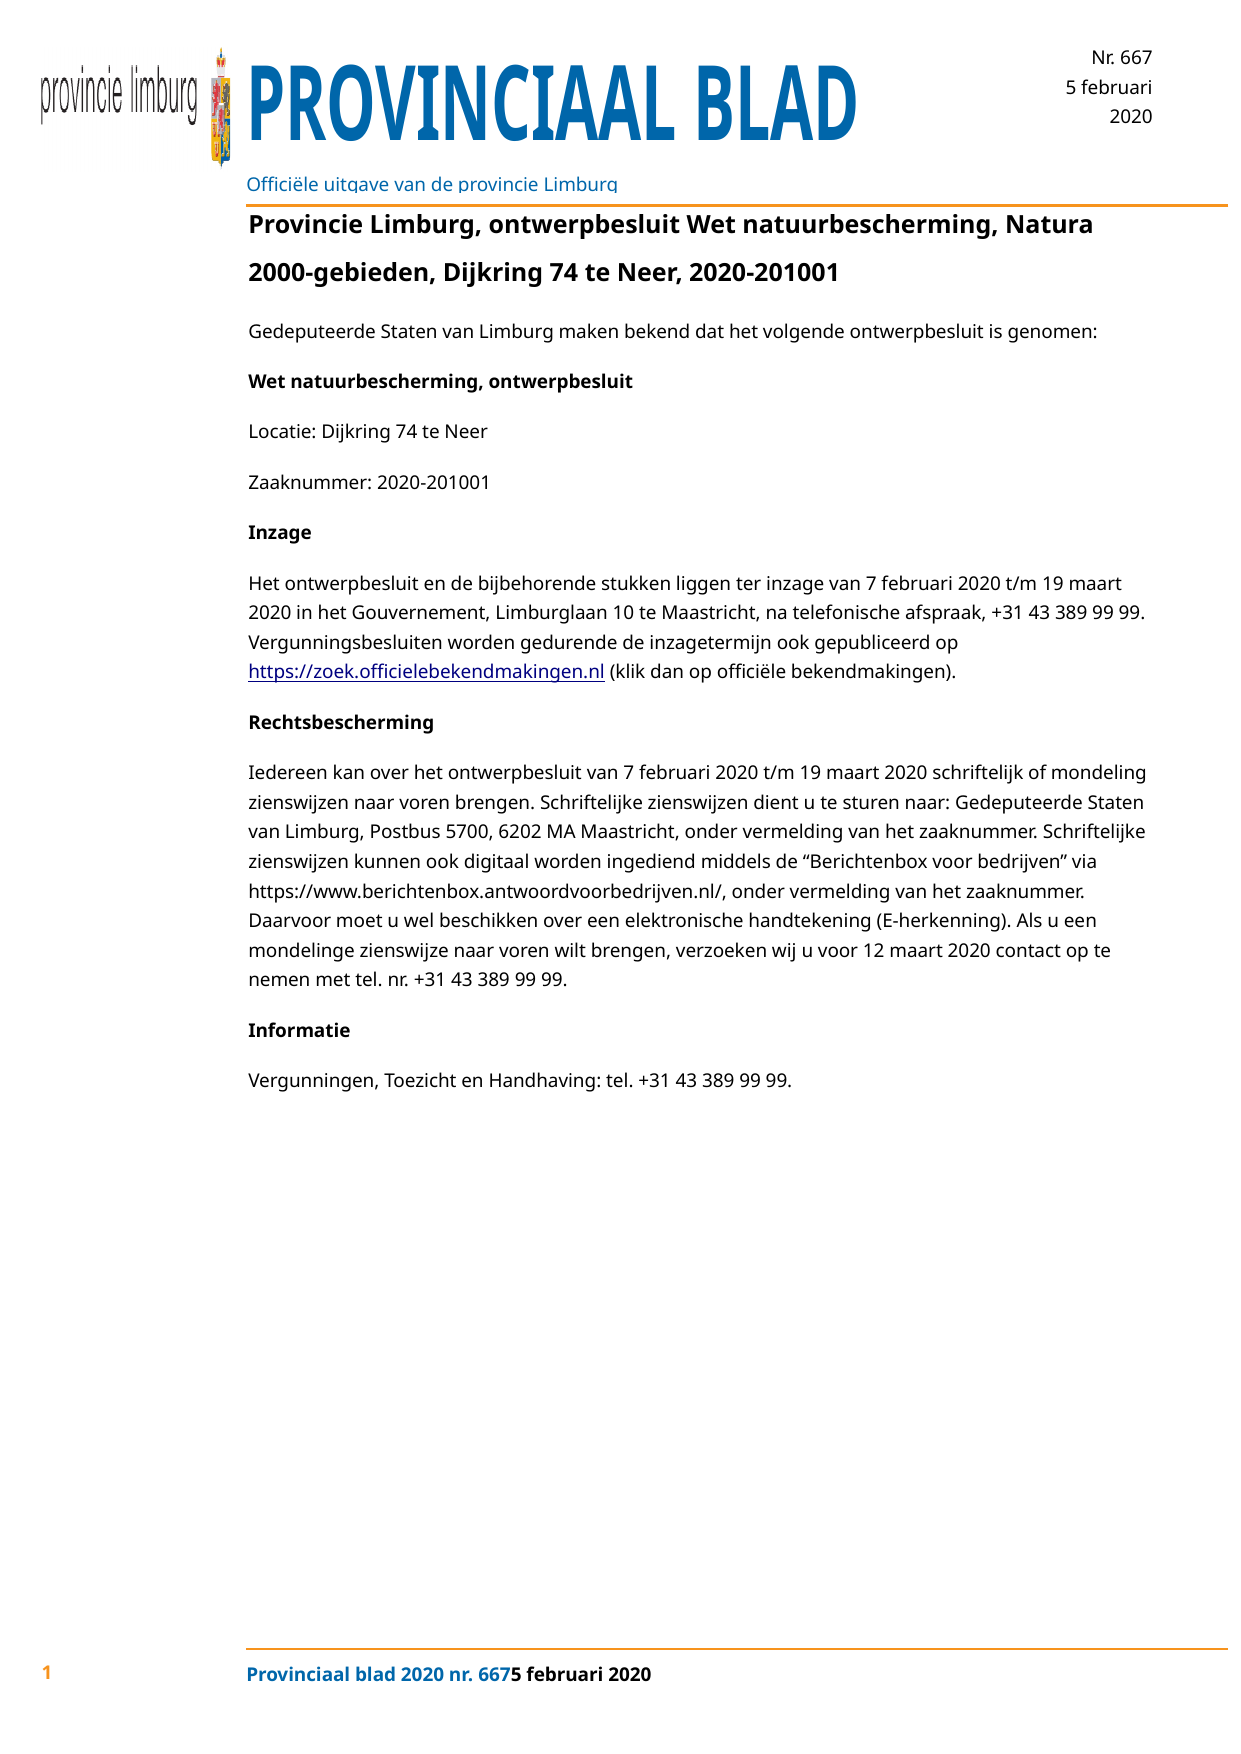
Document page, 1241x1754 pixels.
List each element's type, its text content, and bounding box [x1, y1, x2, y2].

text Iedereen kan over het ontwerpbesluit van 7 februari 2020 t/m 19 maart 2020 schriftelijk of mondeling zienswijzen naar voren brengen. Schriftelijke zienswijzen dient u te sturen naar: Gedeputeerde Staten van Limburg, Postbus 5700, 6202 MA Maastricht, onder vermelding van het zaaknummer. Schriftelijke zienswijzen kunnen ook digitaal worden ingediend middels de “Berichtenbox voor bedrijven” via https://www.berichtenbox.antwoordvoorbedrijven.nl/, onder vermelding van het zaaknummer. Daarvoor moet u wel beschikken over een elektronische handtekening (E-herkenning). Als u een mondelinge zienswijze naar voren wilt brengen, verzoeken wij u voor 12 maart 2020 contact op te nemen met tel. nr. +31 43 389 99 99. [248, 759, 1152, 992]
text Informatie [248, 1017, 1152, 1043]
text Het ontwerpbesluit en de bijbehorende stukken liggen ter inzage van 7 februari 2020 t/m 19 maart 2020 in het Gouvernement, Limburglaan 10 te Maastricht, na telefonische afspraak, +31 43 389 99 99. Vergunningsbesluiten worden gedurende de inzagetermijn ook gepubliceerd op https://zoek.officielebekendmakingen.nl (klik dan op officiële bekendmakingen). [248, 570, 1152, 684]
text Locatie: Dijkring 74 te Neer [248, 419, 1152, 444]
text Wet natuurbescherming, ontwerpbesluit [248, 368, 1152, 394]
text Gedeputeerde Staten van Limburg maken bekend dat het volgende ontwerpbesluit is genomen: [248, 318, 1152, 344]
text Vergunningen, Toezicht en Handhaving: tel. +31 43 389 99 99. [248, 1067, 1152, 1093]
text Inzage [248, 519, 1152, 545]
text Rechtsbescherming [248, 709, 1152, 735]
text Provincie Limburg, ontwerpbesluit Wet natuurbescherming, Natura 2000-gebieden, Dijkring 74 te Neer, 2020-201001 [248, 207, 1152, 288]
text Zaaknummer: 2020-201001 [248, 469, 1152, 495]
picture [41, 47, 231, 172]
